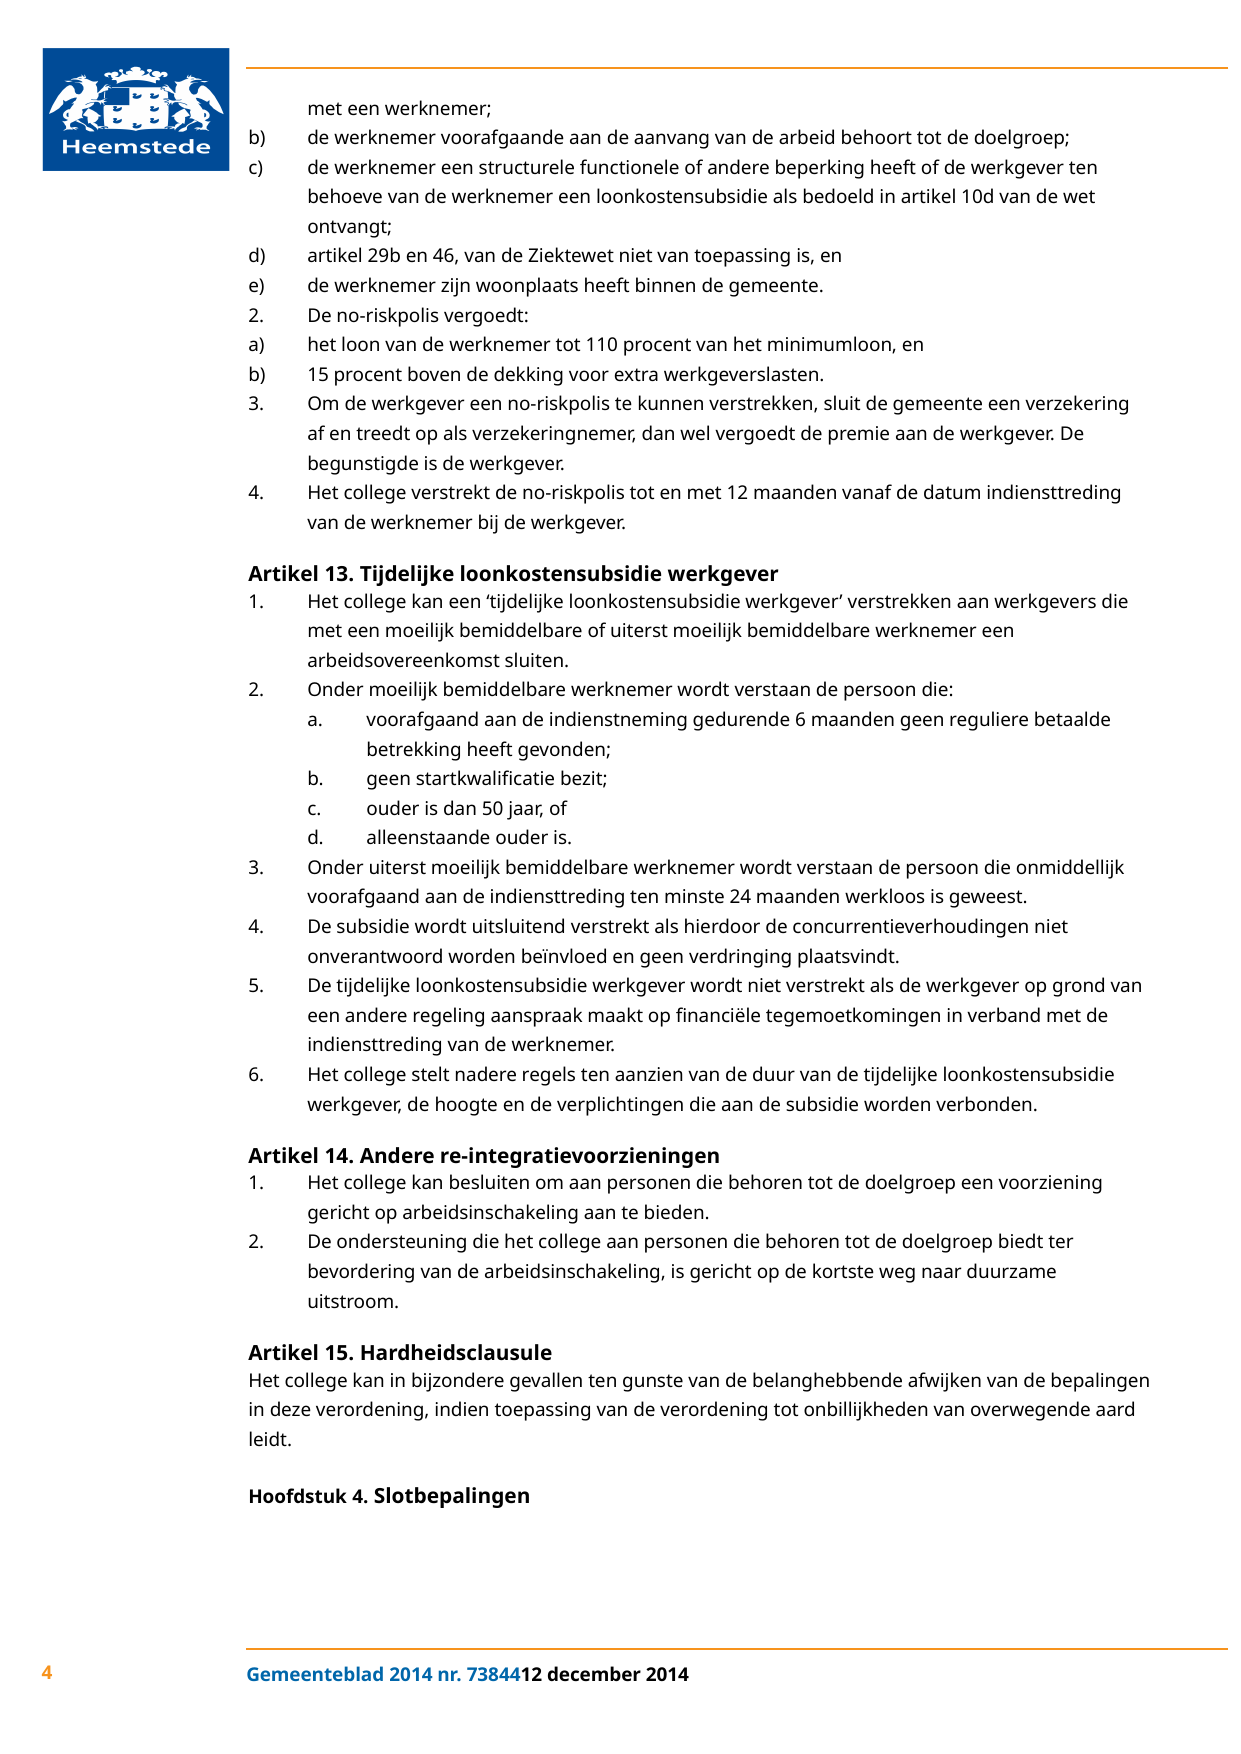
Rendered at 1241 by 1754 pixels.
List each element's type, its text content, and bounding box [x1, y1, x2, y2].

text Hoofdstuk 4. Slotbepalingen [248, 1481, 1152, 1510]
text Artikel 13. Tijdelijke loonkostensubsidie werkgever [248, 559, 1152, 588]
list Het college stelt nadere regels ten aanzien van de duur van de tijdelijke loonkostensubsidie werkgever, de hoogte en de verplichtingen die aan de subsidie worden verbonden. [248, 1061, 1152, 1116]
list de werknemer voorafgaande aan de aanvang van de arbeid behoort tot de doelgroep; [248, 124, 1152, 150]
list De ondersteuning die het college aan personen die behoren tot de doelgroep biedt ter bevordering van de arbeidsinschakeling, is gericht op de kortste weg naar duurzame uitstroom. [248, 1229, 1152, 1314]
list Het college kan besluiten om aan personen die behoren tot de doelgroep een voorziening gericht op arbeidsinschakeling aan te bieden. [248, 1169, 1152, 1225]
picture [41, 47, 231, 172]
list De tijdelijke loonkostensubsidie werkgever wordt niet verstrekt als de werkgever op grond van een andere regeling aanspraak maakt op financiële tegemoetkomingen in verband met de indiensttreding van de werknemer. [248, 972, 1152, 1057]
list 15 procent boven de dekking voor extra werkgeverslasten. [248, 361, 1152, 387]
text Artikel 15. Hardheidsclausule [248, 1338, 1152, 1367]
list Het college verstrekt de no-riskpolis tot en met 12 maanden vanaf de datum indiensttreding van de werknemer bij de werkgever. [248, 479, 1152, 535]
list artikel 29b en 46, van de Ziektewet niet van toepassing is, en [248, 243, 1152, 268]
list de werknemer zijn woonplaats heeft binnen de gemeente. [248, 272, 1152, 298]
list alleenstaande ouder is. [307, 824, 1152, 850]
list Het college kan een ‘tijdelijke loonkostensubsidie werkgever’ verstrekken aan werkgevers die met een moeilijk bemiddelbare of uiterst moeilijk bemiddelbare werknemer een arbeidsovereenkomst sluiten. [248, 588, 1152, 673]
list het loon van de werknemer tot 110 procent van het minimumloon, en [248, 331, 1152, 357]
list de werknemer een structurele functionele of andere beperking heeft of de werkgever ten behoeve van de werknemer een loonkostensubsidie als bedoeld in artikel 10d van de wet ontvangt; [248, 154, 1152, 239]
list ouder is dan 50 jaar, of [307, 795, 1152, 821]
list met een werknemer; [248, 95, 1152, 121]
list Onder moeilijk bemiddelbare werknemer wordt verstaan de persoon die: [248, 677, 1152, 702]
list voorafgaand aan de indienstneming gedurende 6 maanden geen reguliere betaalde betrekking heeft gevonden; [307, 706, 1152, 761]
list De no-riskpolis vergoedt: [248, 302, 1152, 328]
list De subsidie wordt uitsluitend verstrekt als hierdoor de concurrentieverhoudingen niet onverantwoord worden beïnvloed en geen verdringing plaatsvindt. [248, 913, 1152, 968]
list Onder uiterst moeilijk bemiddelbare werknemer wordt verstaan de persoon die onmiddellijk voorafgaand aan de indiensttreding ten minste 24 maanden werkloos is geweest. [248, 854, 1152, 909]
text Artikel 14. Andere re-integratievoorzieningen [248, 1141, 1152, 1169]
text Het college kan in bijzondere gevallen ten gunste van de belanghebbende afwijken van de bepalingen in deze verordening, indien toepassing van de verordening tot onbillijkheden van overwegende aard leidt. [248, 1367, 1152, 1452]
list geen startkwalificatie bezit; [307, 765, 1152, 791]
list Om de werkgever een no-riskpolis te kunnen verstrekken, sluit de gemeente een verzekering af en treedt op als verzekeringnemer, dan wel vergoedt de premie aan de werkgever. De begunstigde is de werkgever. [248, 391, 1152, 476]
